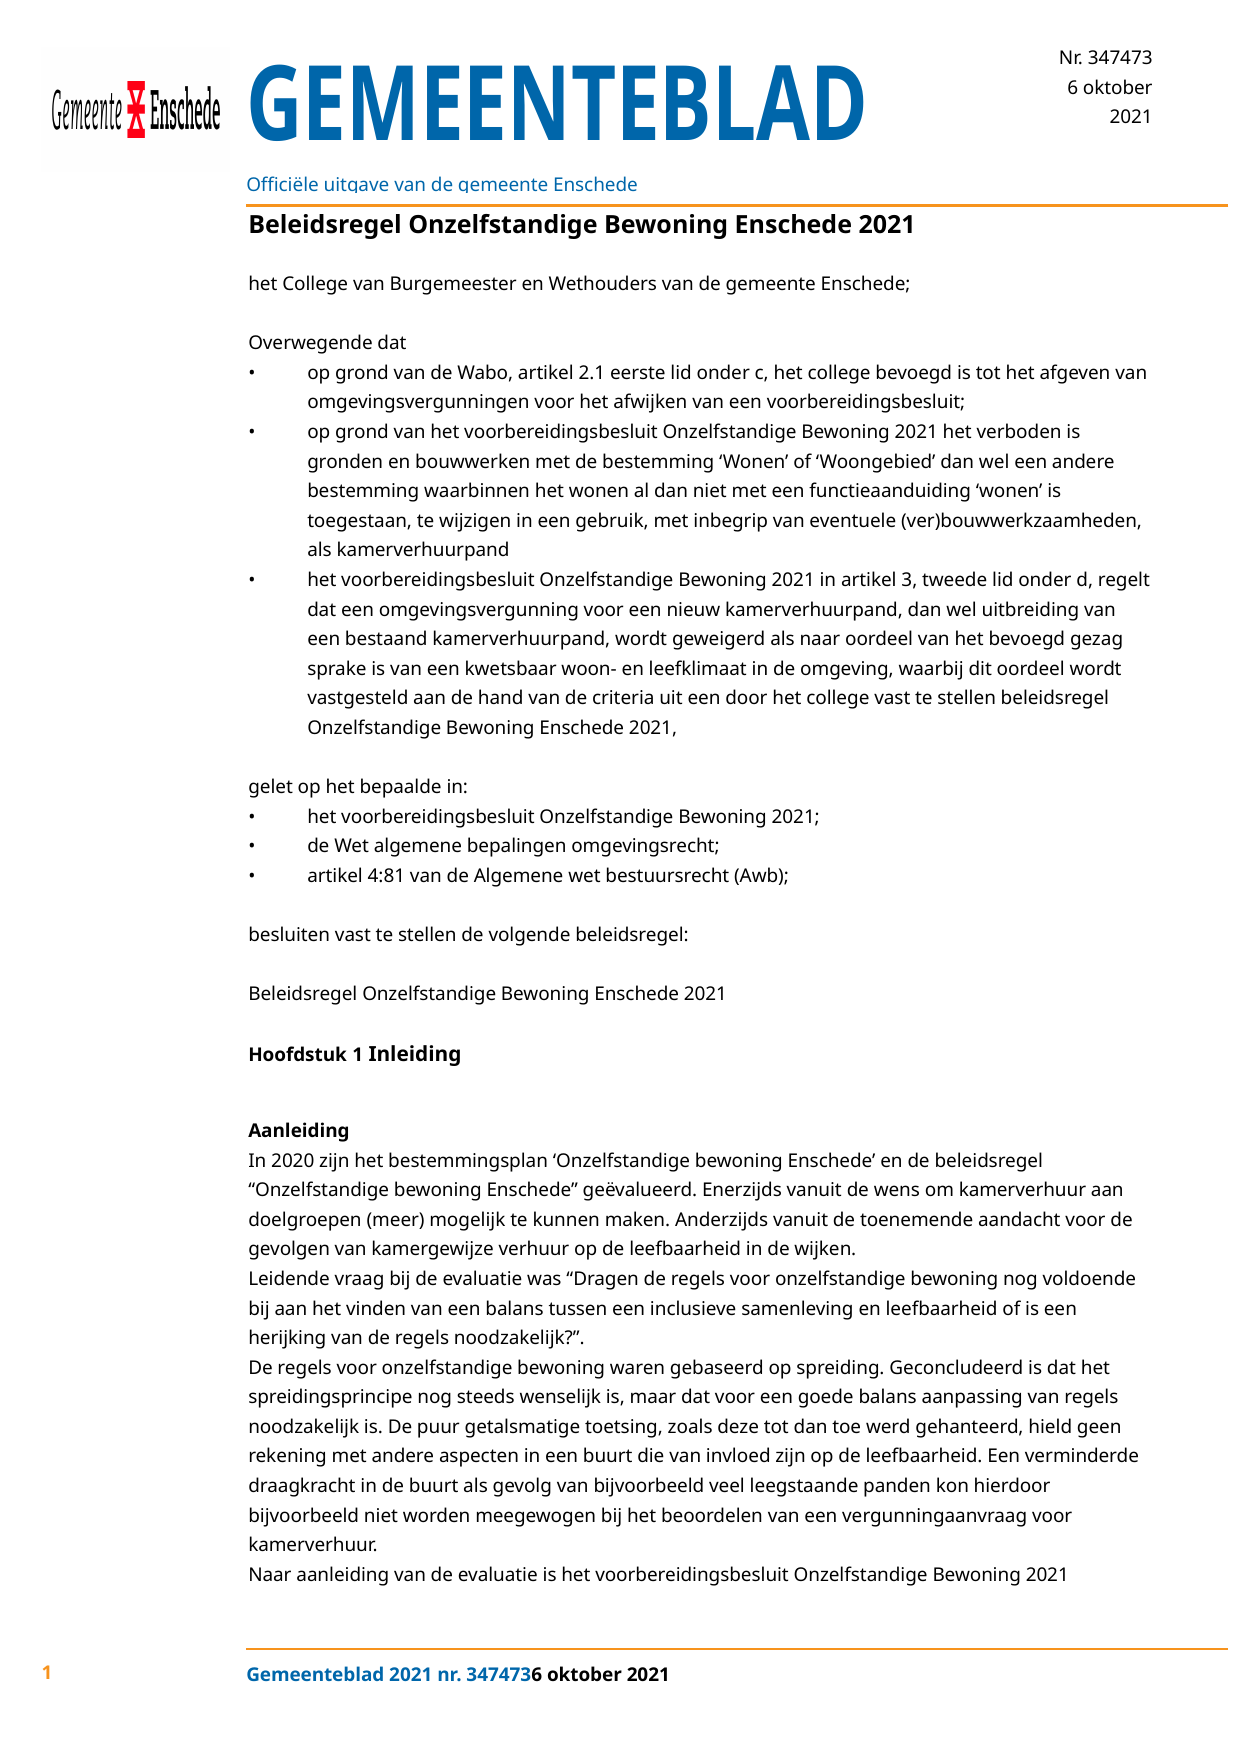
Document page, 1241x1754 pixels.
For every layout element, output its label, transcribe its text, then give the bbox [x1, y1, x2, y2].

text Leidende vraag bij de evaluatie was “Dragen de regels voor onzelfstandige bewoning nog voldoende bij aan het vinden van een balans tussen een inclusieve samenleving en leefbaarheid of is een herijking van de regels noodzakelijk?”. [248, 1265, 1152, 1350]
text Naar aanleiding van de evaluatie is het voorbereidingsbesluit Onzelfstandige Bewoning 2021 [248, 1561, 1152, 1587]
list artikel 4:81 van de Algemene wet bestuursrecht (Awb); [248, 862, 1152, 888]
text Beleidsregel Onzelfstandige Bewoning Enschede 2021 [248, 980, 1152, 1006]
list op grond van het voorbereidingsbesluit Onzelfstandige Bewoning 2021 het verboden is gronden en bouwwerken met de bestemming ‘Wonen’ of ‘Woongebied’ dan wel een andere bestemming waarbinnen het wonen al dan niet met een functieaanduiding ‘wonen’ is toegestaan, te wijzigen in een gebruik, met inbegrip van eventuele (ver)bouwwerkzaamheden, als kamerverhuurpand [248, 418, 1152, 562]
picture [41, 47, 231, 172]
list het voorbereidingsbesluit Onzelfstandige Bewoning 2021; [248, 803, 1152, 828]
text het College van Burgemeester en Wethouders van de gemeente Enschede; [248, 270, 1152, 296]
text besluiten vast te stellen de volgende beleidsregel: [248, 921, 1152, 947]
text Aanleiding [248, 1117, 1152, 1143]
list de Wet algemene bepalingen omgevingsrecht; [248, 832, 1152, 858]
text Hoofdstuk 1 Inleiding [248, 1039, 1152, 1068]
list op grond van de Wabo, artikel 2.1 eerste lid onder c, het college bevoegd is tot het afgeven van omgevingsvergunningen voor het afwijken van een voorbereidingsbesluit; [248, 359, 1152, 414]
text gelet op het bepaalde in: [248, 773, 1152, 799]
text Beleidsregel Onzelfstandige Bewoning Enschede 2021 [248, 207, 1152, 241]
text De regels voor onzelfstandige bewoning waren gebaseerd op spreiding. Geconcludeerd is dat het spreidingsprincipe nog steeds wenselijk is, maar dat voor een goede balans aanpassing van regels noodzakelijk is. De puur getalsmatige toetsing, zoals deze tot dan toe werd gehanteerd, hield geen rekening met andere aspecten in een buurt die van invloed zijn op de leefbaarheid. Een verminderde draagkracht in de buurt als gevolg van bijvoorbeeld veel leegstaande panden kon hierdoor bijvoorbeeld niet worden meegewogen bij het beoordelen van een vergunningaanvraag voor kamerverhuur. [248, 1354, 1152, 1557]
text Overwegende dat [248, 329, 1152, 355]
text In 2020 zijn het bestemmingsplan ‘Onzelfstandige bewoning Enschede’ en de beleidsregel “Onzelfstandige bewoning Enschede” geëvalueerd. Enerzijds vanuit de wens om kamerverhuur aan doelgroepen (meer) mogelijk te kunnen maken. Anderzijds vanuit de toenemende aandacht voor de gevolgen van kamergewijze verhuur op de leefbaarheid in de wijken. [248, 1147, 1152, 1261]
list het voorbereidingsbesluit Onzelfstandige Bewoning 2021 in artikel 3, tweede lid onder d, regelt dat een omgevingsvergunning voor een nieuw kamerverhuurpand, dan wel uitbreiding van een bestaand kamerverhuurpand, wordt geweigerd als naar oordeel van het bevoegd gezag sprake is van een kwetsbaar woon- en leefklimaat in de omgeving, waarbij dit oordeel wordt vastgesteld aan de hand van de criteria uit een door het college vast te stellen beleidsregel Onzelfstandige Bewoning Enschede 2021, [248, 566, 1152, 740]
